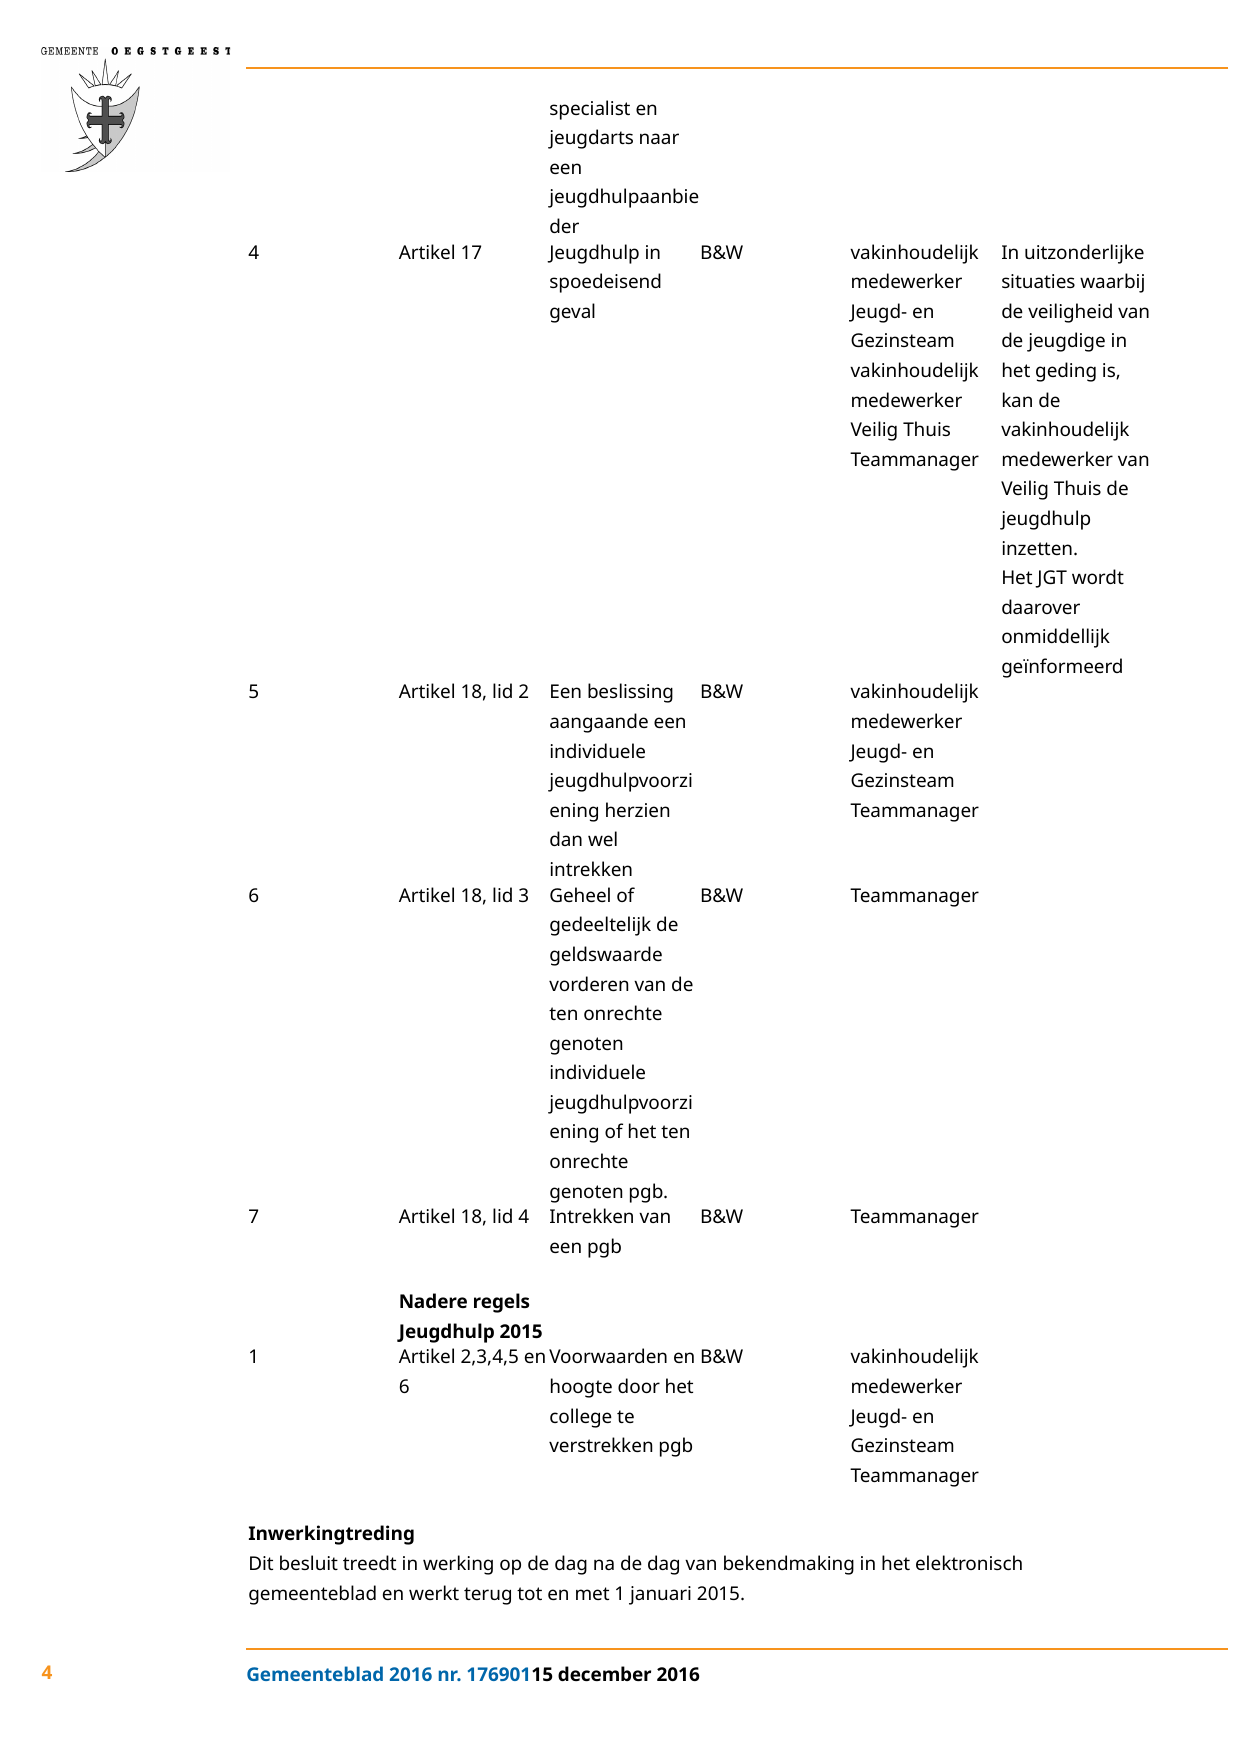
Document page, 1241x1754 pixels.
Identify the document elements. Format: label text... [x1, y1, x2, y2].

table_cell B&W [700, 679, 850, 882]
table_cell [248, 1289, 398, 1344]
table_cell Artikel 18, lid 3 [399, 882, 549, 1203]
table_cell [1001, 1289, 1152, 1344]
table_cell 6 [248, 882, 398, 1203]
table_cell 5 [248, 679, 398, 882]
table_cell [700, 1289, 850, 1344]
text Inwerkingtreding [248, 1521, 1152, 1546]
table_cell [399, 95, 549, 239]
table_cell [1001, 95, 1152, 239]
table_cell Artikel 18, lid 4 [399, 1204, 549, 1288]
table_cell Teammanager [850, 1204, 1001, 1288]
table_cell Voorwaarden en hoogte door het college te verstrekken pgb [549, 1344, 700, 1488]
table_cell Geheel of gedeeltelijk de geldswaarde vorderen van de ten onrechte genoten individuele jeugdhulpvoorziening of het ten onrechte genoten pgb. [549, 882, 700, 1203]
table_cell [1001, 1344, 1152, 1488]
picture [41, 47, 231, 172]
table_cell vakinhoudelijk medewerker Jeugd- en Gezinsteam Teammanager [850, 1344, 1001, 1488]
table_cell 4 [248, 239, 398, 679]
table_cell B&W [700, 1204, 850, 1288]
table_cell Artikel 17 [399, 239, 549, 679]
table_cell Intrekken van een pgb [549, 1204, 700, 1288]
table_cell Artikel 2,3,4,5 en 6 [399, 1344, 549, 1488]
table_cell B&W [700, 239, 850, 679]
table_cell [850, 95, 1001, 239]
table_cell [549, 1289, 700, 1344]
table_cell Een beslissing aangaande een individuele jeugdhulpvoorziening herzien dan wel intrekken [549, 679, 700, 882]
table_cell [1001, 679, 1152, 882]
table_cell Nadere regels Jeugdhulp 2015 [399, 1289, 549, 1344]
table_cell [1001, 1204, 1152, 1288]
table_cell [248, 95, 398, 239]
table_cell vakinhoudelijk medewerker Jeugd- en Gezinsteam Teammanager [850, 679, 1001, 882]
table_cell Jeugdhulp in spoedeisend geval [549, 239, 700, 679]
table_cell Teammanager [850, 882, 1001, 1203]
table_cell [700, 95, 850, 239]
table_cell specialist en jeugdarts naar een jeugdhulpaanbieder [549, 95, 700, 239]
table_cell vakinhoudelijk medewerker Jeugd- en Gezinsteam vakinhoudelijk medewerker Veilig Thuis Teammanager [850, 239, 1001, 679]
table_cell 7 [248, 1204, 398, 1288]
table_cell [1001, 882, 1152, 1203]
table_cell B&W [700, 1344, 850, 1488]
table_cell 1 [248, 1344, 398, 1488]
text Dit besluit treedt in werking op de dag na de dag van bekendmaking in het elektronisch gemeenteblad en werkt terug tot en met 1 januari 2015. [248, 1550, 1152, 1606]
table_cell Artikel 18, lid 2 [399, 679, 549, 882]
table_cell [850, 1289, 1001, 1344]
table_cell In uitzonderlijke situaties waarbij de veiligheid van de jeugdige in het geding is, kan de vakinhoudelijk medewerker van Veilig Thuis de jeugdhulp inzetten. Het JGT wordt daarover onmiddellijk geïnformeerd [1001, 239, 1152, 679]
table_cell B&W [700, 882, 850, 1203]
